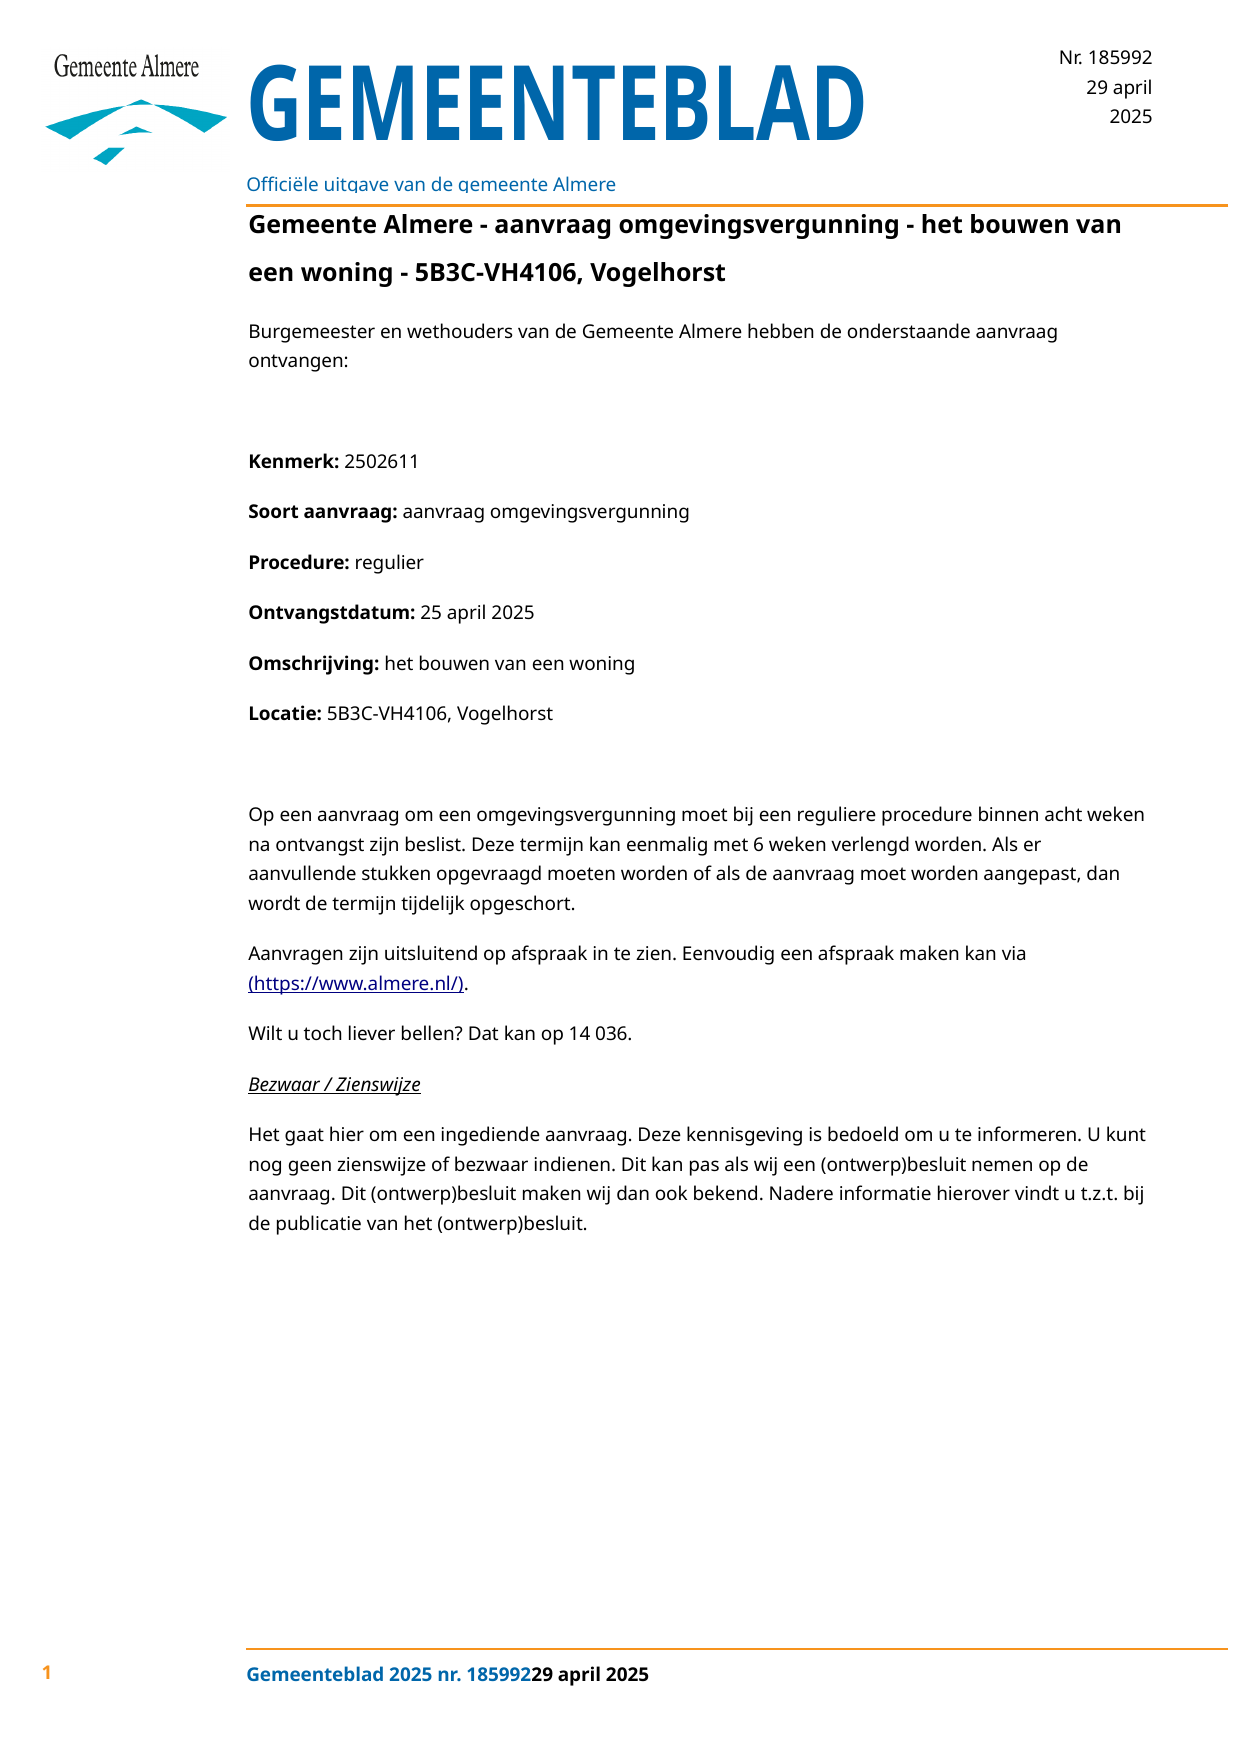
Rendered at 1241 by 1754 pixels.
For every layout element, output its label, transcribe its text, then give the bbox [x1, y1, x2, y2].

text Locatie: 5B3C-VH4106, Vogelhorst [248, 700, 1152, 726]
text Procedure: regulier [248, 549, 1152, 575]
text Ontvangstdatum: 25 april 2025 [248, 599, 1152, 625]
text Soort aanvraag: aanvraag omgevingsvergunning [248, 499, 1152, 524]
text Het gaat hier om een ingediende aanvraag. Deze kennisgeving is bedoeld om u te informeren. U kunt nog geen zienswijze of bezwaar indienen. Dit kan pas als wij een (ontwerp)besluit nemen op de aanvraag. Dit (ontwerp)besluit maken wij dan ook bekend. Nadere informatie hierover vindt u t.z.t. bij de publicatie van het (ontwerp)besluit. [248, 1121, 1152, 1236]
text Aanvragen zijn uitsluitend op afspraak in te zien. Eenvoudig een afspraak maken kan via (https://www.almere.nl/). [248, 940, 1152, 996]
picture [41, 47, 231, 172]
text Kenmerk: 2502611 [248, 448, 1152, 474]
text Burgemeester en wethouders van de Gemeente Almere hebben de onderstaande aanvraag ontvangen: [248, 318, 1152, 373]
text Op een aanvraag om een omgevingsvergunning moet bij een reguliere procedure binnen acht weken na ontvangst zijn beslist. Deze termijn kan eenmalig met 6 weken verlengd worden. Als er aanvullende stukken opgevraagd moeten worden of als de aanvraag moet worden aangepast, dan wordt de termijn tijdelijk opgeschort. [248, 801, 1152, 916]
text Omschrijving: het bouwen van een woning [248, 650, 1152, 676]
text Wilt u toch liever bellen? Dat kan op 14 036. [248, 1020, 1152, 1046]
text Bezwaar / Zienswijze [248, 1071, 1152, 1097]
text Gemeente Almere - aanvraag omgevingsvergunning - het bouwen van een woning - 5B3C-VH4106, Vogelhorst [248, 207, 1152, 288]
